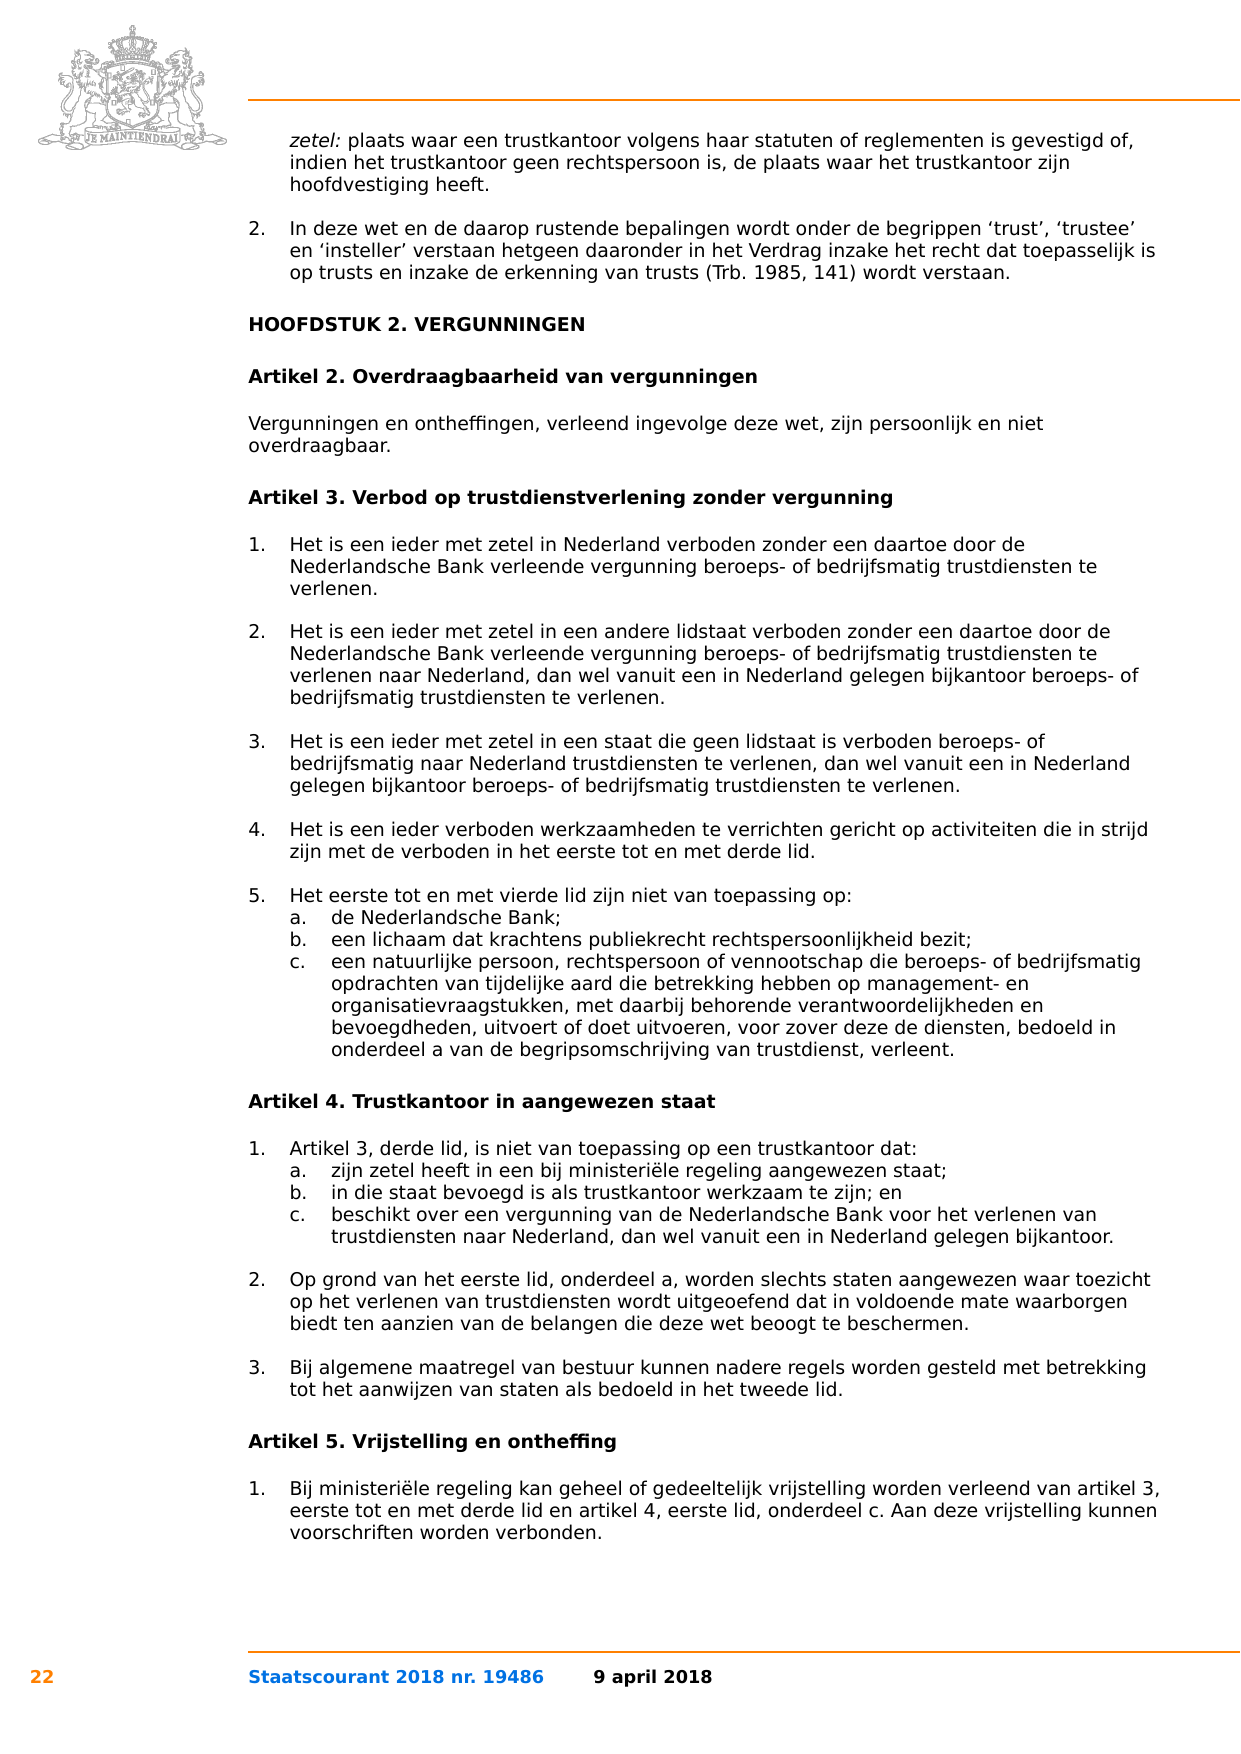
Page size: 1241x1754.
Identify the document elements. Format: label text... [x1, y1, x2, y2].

text Vergunningen en ontheffingen, verleend ingevolge deze wet, zijn persoonlijk en niet overdraagbaar. [248, 413, 1163, 457]
subtitle Artikel 3. Verbod op trustdienstverlening zonder vergunning [248, 487, 1163, 508]
text 3. Bij algemene maatregel van bestuur kunnen nadere regels worden gesteld met betrekking tot het aanwijzen van staten als bedoeld in het tweede lid. [248, 1357, 1163, 1401]
text a. de Nederlandsche Bank; [289, 907, 1163, 929]
text a. zijn zetel heeft in een bij ministeriële regeling aangewezen staat; [289, 1159, 1163, 1182]
text c. beschikt over een vergunning van de Nederlandsche Bank voor het verlenen van trustdiensten naar Nederland, dan wel vanuit een in Nederland gelegen bijkantoor. [289, 1203, 1163, 1247]
text b. een lichaam dat krachtens publiekrecht rechtspersoonlijkheid bezit; [289, 929, 1163, 951]
text c. een natuurlijke persoon, rechtspersoon of vennootschap die beroeps- of bedrijfsmatig opdrachten van tijdelijke aard die betrekking hebben op management- en organisatievraagstukken, met daarbij behorende verantwoordelijkheden en bevoegdheden, uitvoert of doet uitvoeren, voor zover deze de diensten, bedoeld in onderdeel a van de begripsomschrijving van trustdienst, verleent. [289, 951, 1163, 1061]
text 2. Het is een ieder met zetel in een andere lidstaat verboden zonder een daartoe door de Nederlandsche Bank verleende vergunning beroeps- of bedrijfsmatig trustdiensten te verlenen naar Nederland, dan wel vanuit een in Nederland gelegen bijkantoor beroeps- of bedrijfsmatig trustdiensten te verlenen. [248, 621, 1163, 709]
text 2. Op grond van het eerste lid, onderdeel a, worden slechts staten aangewezen waar toezicht op het verlenen van trustdiensten wordt uitgeoefend dat in voldoende mate waarborgen biedt ten aanzien van de belangen die deze wet beoogt te beschermen. [248, 1269, 1163, 1335]
text 1. Bij ministeriële regeling kan geheel of gedeeltelijk vrijstelling worden verleend van artikel 3, eerste tot en met derde lid en artikel 4, eerste lid, onderdeel c. Aan deze vrijstelling kunnen voorschriften worden verbonden. [248, 1478, 1163, 1544]
text 5. Het eerste tot en met vierde lid zijn niet van toepassing op: [248, 885, 1163, 907]
picture [38, 25, 227, 150]
text b. in die staat bevoegd is als trustkantoor werkzaam te zijn; en [289, 1182, 1163, 1203]
text 1. Het is een ieder met zetel in Nederland verboden zonder een daartoe door de Nederlandsche Bank verleende vergunning beroeps- of bedrijfsmatig trustdiensten te verlenen. [248, 533, 1163, 599]
subtitle Artikel 4. Trustkantoor in aangewezen staat [248, 1091, 1163, 1113]
subtitle HOOFDSTUK 2. VERGUNNINGEN [248, 314, 1163, 336]
subtitle Artikel 2. Overdraagbaarheid van vergunningen [248, 366, 1163, 388]
text 1. Artikel 3, derde lid, is niet van toepassing op een trustkantoor dat: [248, 1138, 1163, 1159]
text zetel: plaats waar een trustkantoor volgens haar statuten of reglementen is gevestigd of, indien het trustkantoor geen rechtspersoon is, de plaats waar het trustkantoor zijn hoofdvestiging heeft. [289, 130, 1163, 196]
text 2. In deze wet en de daarop rustende bepalingen wordt onder de begrippen ‘trust’, ‘trustee’ en ‘insteller’ verstaan hetgeen daaronder in het Verdrag inzake het recht dat toepasselijk is op trusts en inzake de erkenning van trusts (Trb. 1985, 141) wordt verstaan. [248, 218, 1163, 284]
text 3. Het is een ieder met zetel in een staat die geen lidstaat is verboden beroeps- of bedrijfsmatig naar Nederland trustdiensten te verlenen, dan wel vanuit een in Nederland gelegen bijkantoor beroeps- of bedrijfsmatig trustdiensten te verlenen. [248, 731, 1163, 797]
subtitle Artikel 5. Vrijstelling en ontheffing [248, 1431, 1163, 1453]
text 4. Het is een ieder verboden werkzaamheden te verrichten gericht op activiteiten die in strijd zijn met de verboden in het eerste tot en met derde lid. [248, 819, 1163, 863]
